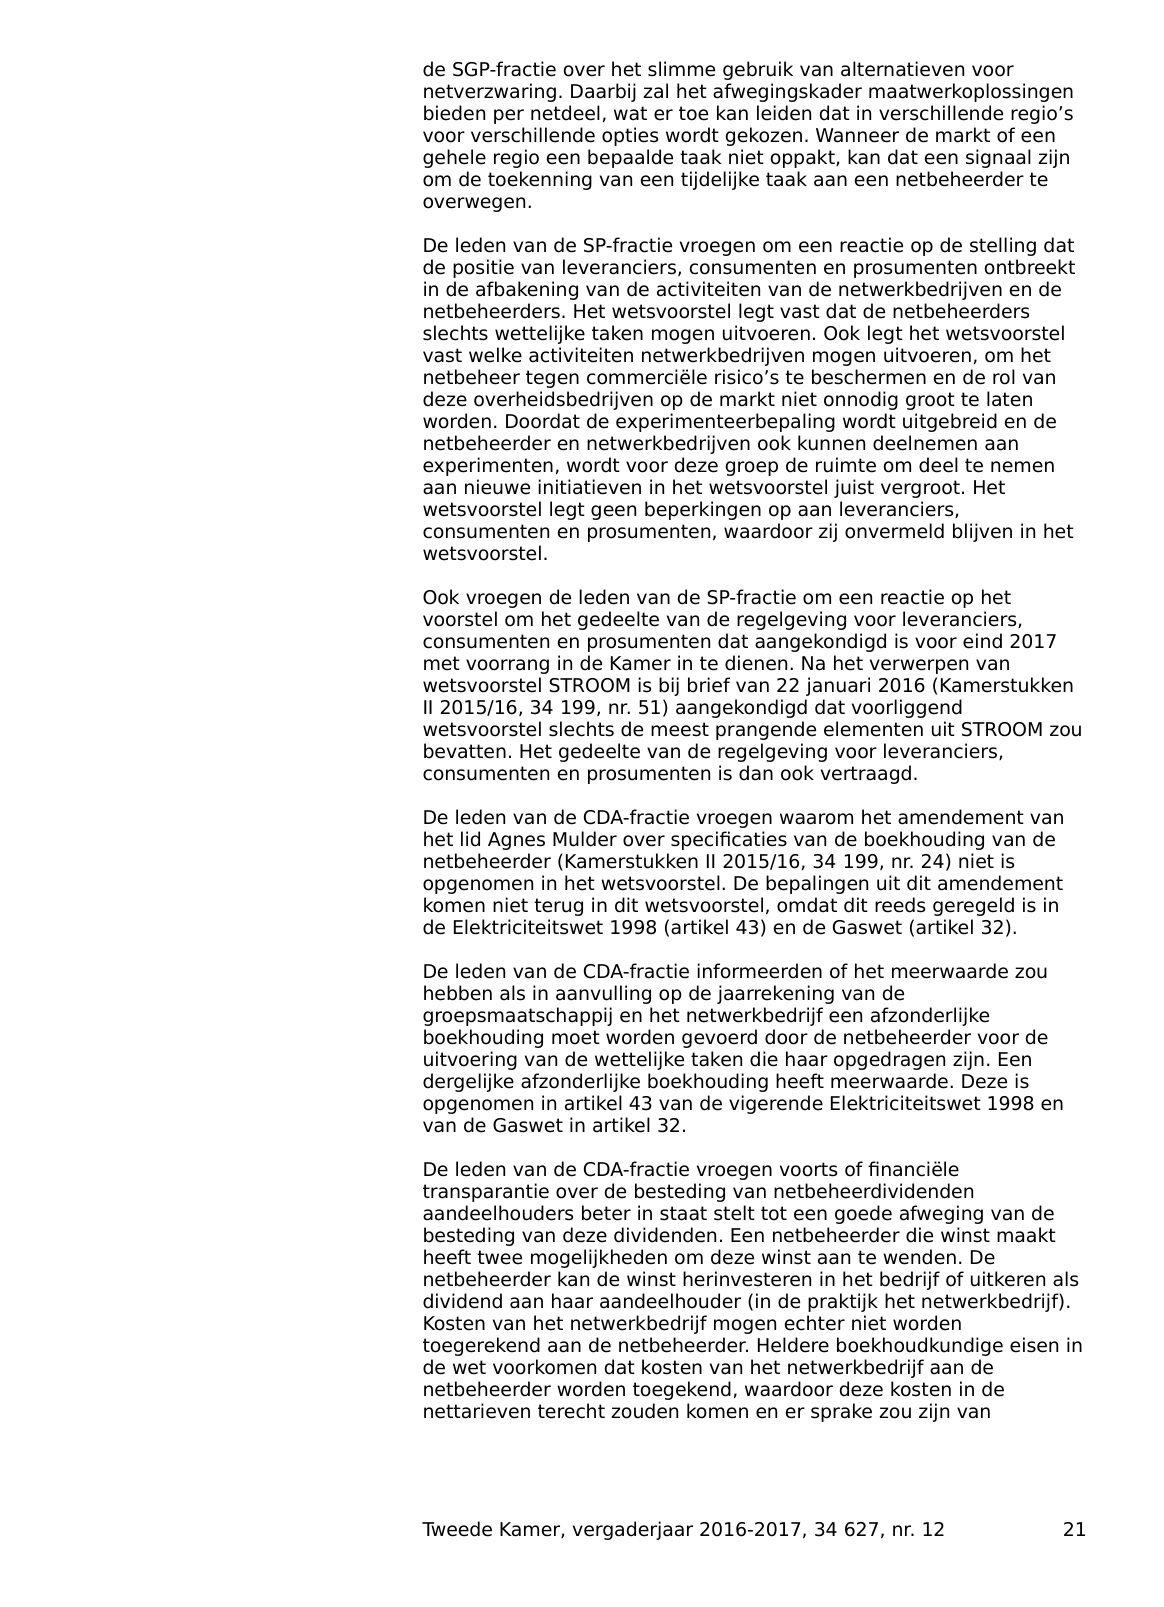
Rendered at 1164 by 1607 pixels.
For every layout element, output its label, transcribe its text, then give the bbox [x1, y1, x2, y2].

text De leden van de SP-fractie vroegen om een reactie op de stelling dat de positie van leveranciers, consumenten en prosumenten ontbreekt in de afbakening van de activiteiten van de netwerkbedrijven en de netbeheerders. Het wetsvoorstel legt vast dat de netbeheerders slechts wettelijke taken mogen uitvoeren. Ook legt het wetsvoorstel vast welke activiteiten netwerkbedrijven mogen uitvoeren, om het netbeheer tegen commerciële risico’s te beschermen en de rol van deze overheidsbedrijven op de markt niet onnodig groot te laten worden. Doordat de experimenteerbepaling wordt uitgebreid en de netbeheerder en netwerkbedrijven ook kunnen deelnemen aan experimenten, wordt voor deze groep de ruimte om deel te nemen aan nieuwe initiatieven in het wetsvoorstel juist vergroot. Het wetsvoorstel legt geen beperkingen op aan leveranciers, consumenten en prosumenten, waardoor zij onvermeld blijven in het wetsvoorstel. [422, 235, 1087, 565]
text De leden van de CDA-fractie vroegen voorts of financiële transparantie over de besteding van netbeheerdividenden aandeelhouders beter in staat stelt tot een goede afweging van de besteding van deze dividenden. Een netbeheerder die winst maakt heeft twee mogelijkheden om deze winst aan te wenden. De netbeheerder kan de winst herinvesteren in het bedrijf of uitkeren als dividend aan haar aandeelhouder (in de praktijk het netwerkbedrijf). Kosten van het netwerkbedrijf mogen echter niet worden toegerekend aan de netbeheerder. Heldere boekhoudkundige eisen in de wet voorkomen dat kosten van het netwerkbedrijf aan de netbeheerder worden toegekend, waardoor deze kosten in de nettarieven terecht zouden komen en er sprake zou zijn van [422, 1159, 1087, 1423]
text De leden van de CDA-fractie vroegen waarom het amendement van het lid Agnes Mulder over specificaties van de boekhouding van de netbeheerder (Kamerstukken II 2015/16, 34 199, nr. 24) niet is opgenomen in het wetsvoorstel. De bepalingen uit dit amendement komen niet terug in dit wetsvoorstel, omdat dit reeds geregeld is in de Elektriciteitswet 1998 (artikel 43) en de Gaswet (artikel 32). [422, 807, 1087, 939]
text de SGP-fractie over het slimme gebruik van alternatieven voor netverzwaring. Daarbij zal het afwegingskader maatwerkoplossingen bieden per netdeel, wat er toe kan leiden dat in verschillende regio’s voor verschillende opties wordt gekozen. Wanneer de markt of een gehele regio een bepaalde taak niet oppakt, kan dat een signaal zijn om de toekenning van een tijdelijke taak aan een netbeheerder te overwegen. [422, 59, 1087, 213]
text Ook vroegen de leden van de SP-fractie om een reactie op het voorstel om het gedeelte van de regelgeving voor leveranciers, consumenten en prosumenten dat aangekondigd is voor eind 2017 met voorrang in de Kamer in te dienen. Na het verwerpen van wetsvoorstel STROOM is bij brief van 22 januari 2016 (Kamerstukken II 2015/16, 34 199, nr. 51) aangekondigd dat voorliggend wetsvoorstel slechts de meest prangende elementen uit STROOM zou bevatten. Het gedeelte van de regelgeving voor leveranciers, consumenten en prosumenten is dan ook vertraagd. [422, 587, 1087, 785]
text De leden van de CDA-fractie informeerden of het meerwaarde zou hebben als in aanvulling op de jaarrekening van de groepsmaatschappij en het netwerkbedrijf een afzonderlijke boekhouding moet worden gevoerd door de netbeheerder voor de uitvoering van de wettelijke taken die haar opgedragen zijn. Een dergelijke afzonderlijke boekhouding heeft meerwaarde. Deze is opgenomen in artikel 43 van de vigerende Elektriciteitswet 1998 en van de Gaswet in artikel 32. [422, 961, 1087, 1137]
